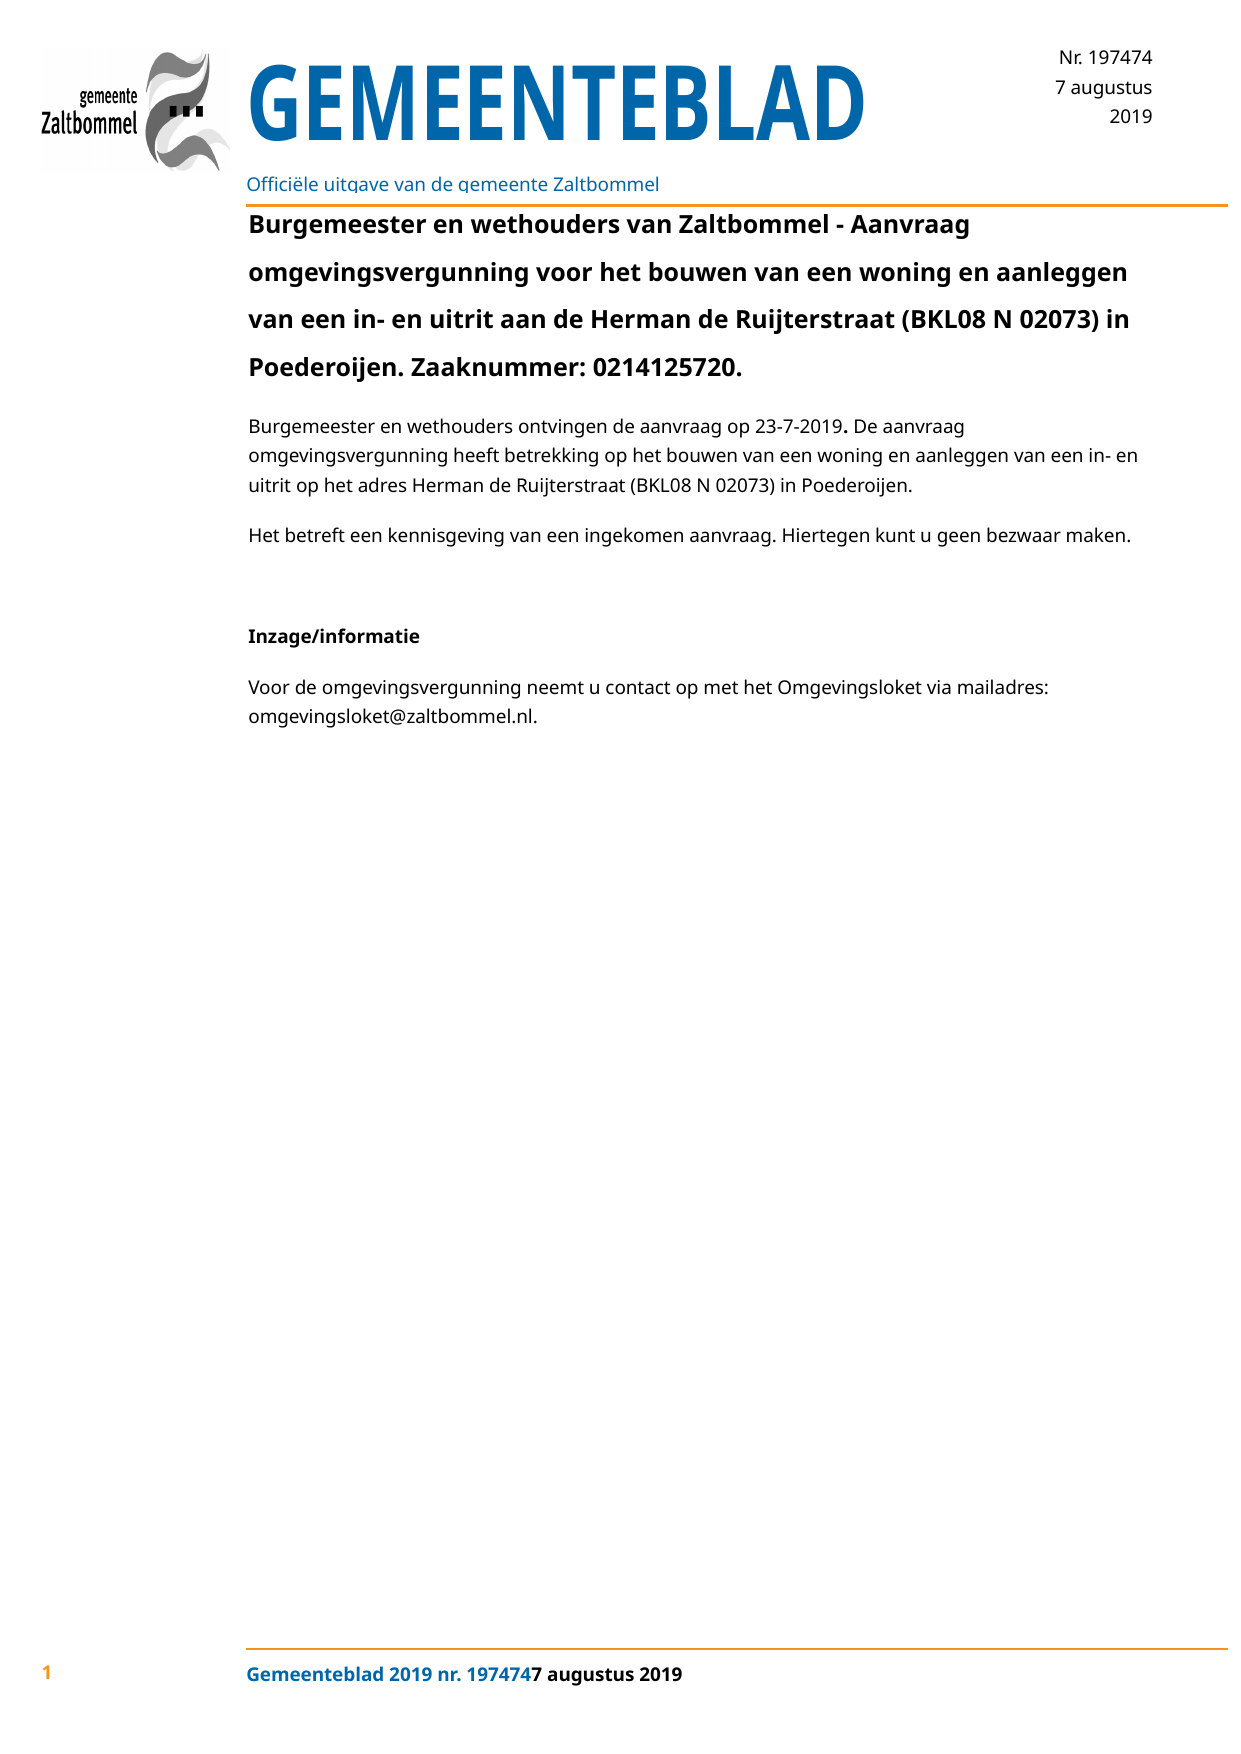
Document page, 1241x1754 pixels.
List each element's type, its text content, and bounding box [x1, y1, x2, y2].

text Burgemeester en wethouders van Zaltbommel - Aanvraag omgevingsvergunning voor het bouwen van een woning en aanleggen van een in- en uitrit aan de Herman de Ruijterstraat (BKL08 N 02073) in Poederoijen. Zaaknummer: 0214125720. [248, 207, 1152, 384]
picture [41, 47, 231, 172]
text Burgemeester en wethouders ontvingen de aanvraag op 23-7-2019. De aanvraag omgevingsvergunning heeft betrekking op het bouwen van een woning en aanleggen van een in- en uitrit op het adres Herman de Ruijterstraat (BKL08 N 02073) in Poederoijen. [248, 413, 1152, 498]
text Inzage/informatie [248, 623, 1152, 649]
text Het betreft een kennisgeving van een ingekomen aanvraag. Hiertegen kunt u geen bezwaar maken. [248, 523, 1152, 548]
text Voor de omgevingsvergunning neemt u contact op met het Omgevingsloket via mailadres: omgevingsloket@zaltbommel.nl. [248, 674, 1152, 729]
